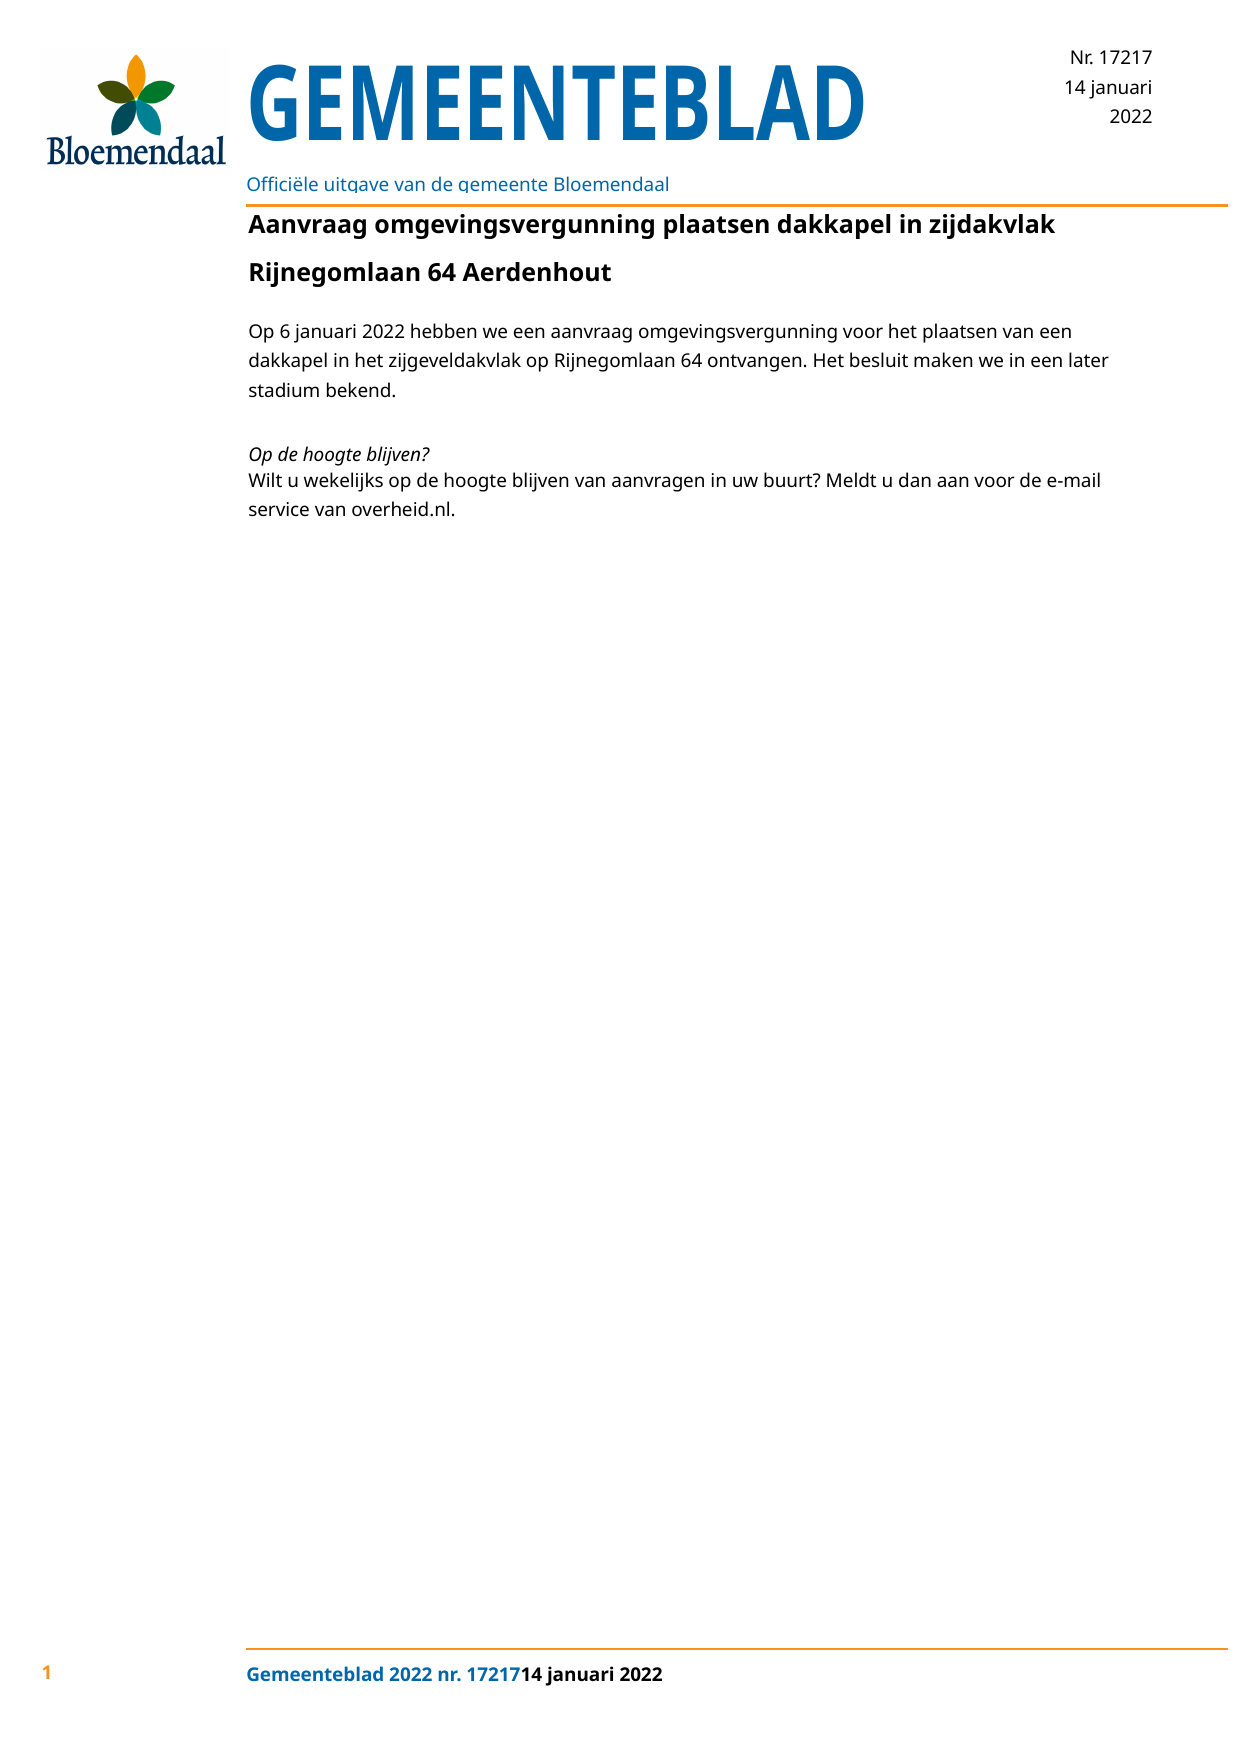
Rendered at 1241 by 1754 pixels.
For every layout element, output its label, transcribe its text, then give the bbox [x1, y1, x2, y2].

text Wilt u wekelijks op de hoogte blijven van aanvragen in uw buurt? Meldt u dan aan voor de e-mail service van overheid.nl. [248, 467, 1152, 522]
text Op de hoogte blijven? [248, 441, 1152, 467]
text Op 6 januari 2022 hebben we een aanvraag omgevingsvergunning voor het plaatsen van een dakkapel in het zijgeveldakvlak op Rijnegomlaan 64 ontvangen. Het besluit maken we in een later stadium bekend. [248, 318, 1152, 403]
text Aanvraag omgevingsvergunning plaatsen dakkapel in zijdakvlak Rijnegomlaan 64 Aerdenhout [248, 207, 1152, 288]
picture [41, 47, 231, 172]
